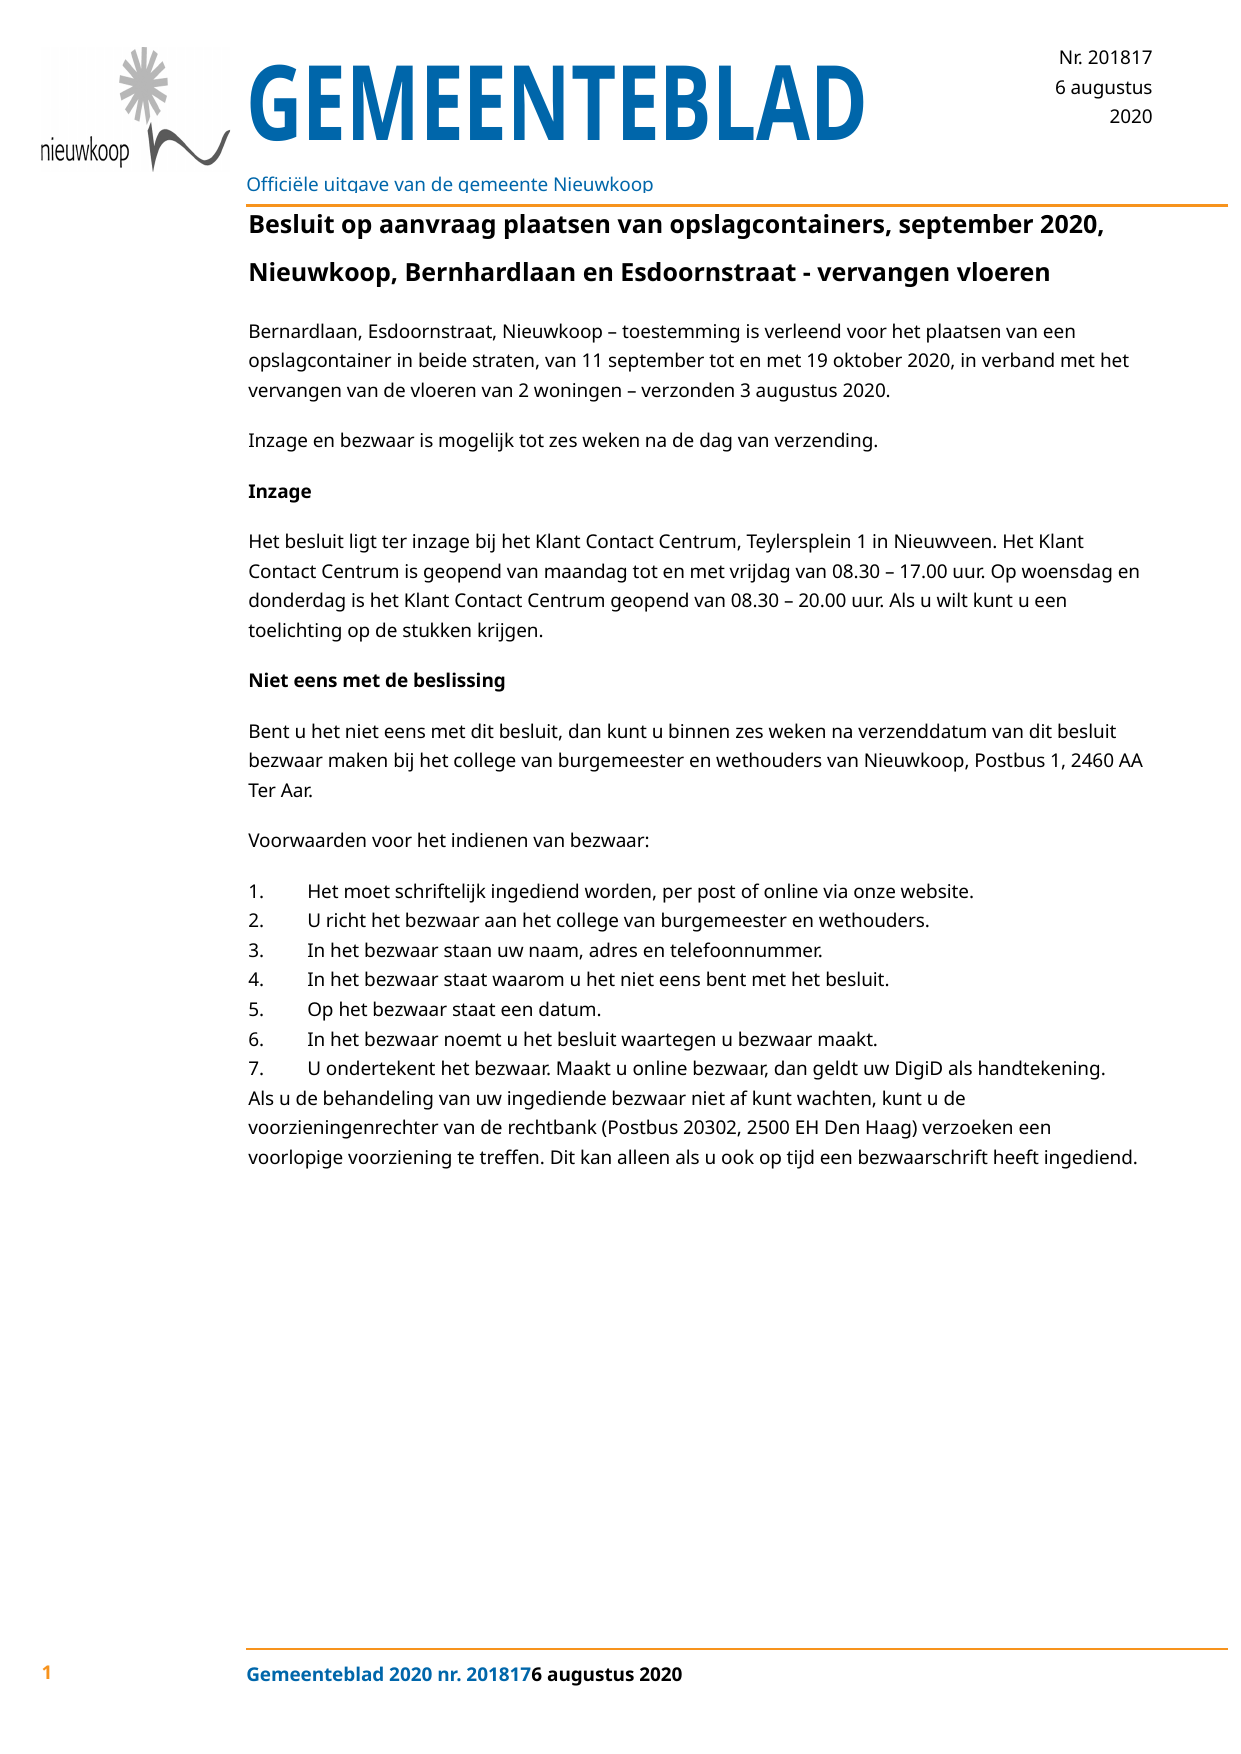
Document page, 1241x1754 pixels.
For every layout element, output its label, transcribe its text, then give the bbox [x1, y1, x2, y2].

text Inzage [248, 478, 1152, 504]
list U ondertekent het bezwaar. Maakt u online bezwaar, dan geldt uw DigiD als handtekening. [248, 1055, 1152, 1081]
text Besluit op aanvraag plaatsen van opslagcontainers, september 2020, Nieuwkoop, Bernhardlaan en Esdoornstraat - vervangen vloeren [248, 207, 1152, 288]
text Het besluit ligt ter inzage bij het Klant Contact Centrum, Teylersplein 1 in Nieuwveen. Het Klant Contact Centrum is geopend van maandag tot en met vrijdag van 08.30 – 17.00 uur. Op woensdag en donderdag is het Klant Contact Centrum geopend van 08.30 – 20.00 uur. Als u wilt kunt u een toelichting op de stukken krijgen. [248, 528, 1152, 643]
text Bernardlaan, Esdoornstraat, Nieuwkoop – toestemming is verleend voor het plaatsen van een opslagcontainer in beide straten, van 11 september tot en met 19 oktober 2020, in verband met het vervangen van de vloeren van 2 woningen – verzonden 3 augustus 2020. [248, 318, 1152, 403]
list Het moet schriftelijk ingediend worden, per post of online via onze website. [248, 878, 1152, 904]
text Voorwaarden voor het indienen van bezwaar: [248, 827, 1152, 853]
list U richt het bezwaar aan het college van burgemeester en wethouders. [248, 907, 1152, 933]
text Inzage en bezwaar is mogelijk tot zes weken na de dag van verzending. [248, 427, 1152, 453]
list In het bezwaar staat waarom u het niet eens bent met het besluit. [248, 967, 1152, 992]
text Als u de behandeling van uw ingediende bezwaar niet af kunt wachten, kunt u de voorzieningenrechter van de rechtbank (Postbus 20302, 2500 EH Den Haag) verzoeken een voorlopige voorziening te treffen. Dit kan alleen als u ook op tijd een bezwaarschrift heeft ingediend. [248, 1085, 1152, 1170]
text Bent u het niet eens met dit besluit, dan kunt u binnen zes weken na verzenddatum van dit besluit bezwaar maken bij het college van burgemeester en wethouders van Nieuwkoop, Postbus 1, 2460 AA Ter Aar. [248, 718, 1152, 803]
list In het bezwaar noemt u het besluit waartegen u bezwaar maakt. [248, 1026, 1152, 1052]
list Op het bezwaar staat een datum. [248, 996, 1152, 1022]
picture [41, 47, 231, 172]
text Niet eens met de beslissing [248, 667, 1152, 693]
list In het bezwaar staan uw naam, adres en telefoonnummer. [248, 937, 1152, 963]
